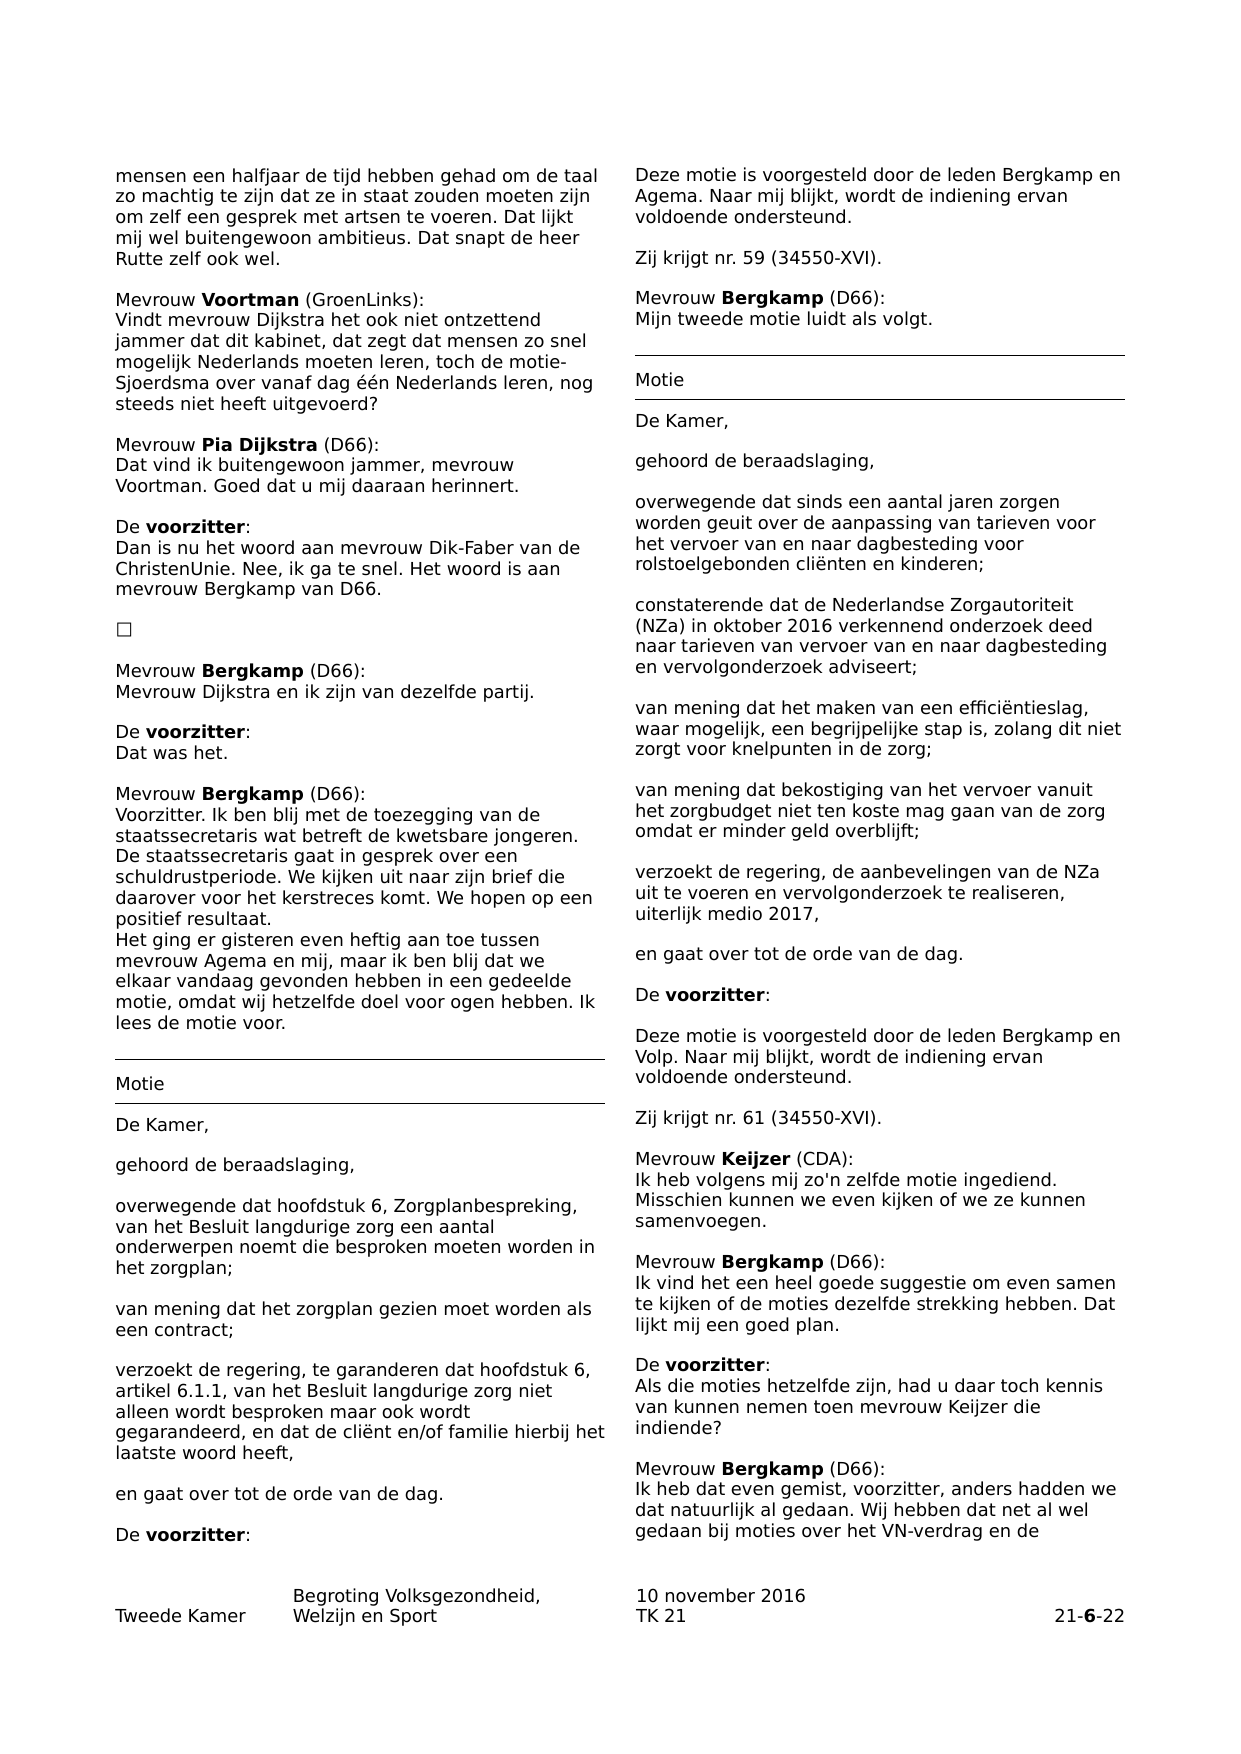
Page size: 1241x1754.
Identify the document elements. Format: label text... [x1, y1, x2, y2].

text Zij krijgt nr. 61 (34550-XVI). [635, 1108, 1125, 1129]
text De voorzitter: [115, 517, 605, 537]
text Dat vind ik buitengewoon jammer, mevrouw Voortman. Goed dat u mij daaraan herinnert. [115, 455, 605, 497]
text Dan is nu het woord aan mevrouw Dik-Faber van de ChristenUnie. Nee, ik ga te snel. Het woord is aan mevrouw Bergkamp van D66. [115, 537, 605, 600]
text Ik heb dat even gemist, voorzitter, anders hadden we dat natuurlijk al gedaan. Wij hebben dat net al wel gedaan bij moties over het VN-verdrag en de [635, 1479, 1125, 1542]
text Voorzitter. Ik ben blij met de toezegging van de staatssecretaris wat betreft de kwetsbare jongeren. De staatssecretaris gaat in gesprek over een schuldrustperiode. We kijken uit naar zijn brief die daarover voor het kerstreces komt. We hopen op een positief resultaat. [115, 804, 605, 929]
text Mevrouw Pia Dijkstra (D66): [115, 434, 605, 455]
text Mevrouw Voortman (GroenLinks): [115, 289, 605, 310]
text constaterende dat de Nederlandse Zorgautoriteit (NZa) in oktober 2016 verkennend onderzoek deed naar tarieven van vervoer van en naar dagbesteding en vervolgonderzoek adviseert; [635, 595, 1125, 678]
text Mevrouw Bergkamp (D66): [635, 288, 1125, 309]
text Deze motie is voorgesteld door de leden Bergkamp en Volp. Naar mij blijkt, wordt de indiening ervan voldoende ondersteund. [635, 1026, 1125, 1088]
text Ik vind het een heel goede suggestie om even samen te kijken of de moties dezelfde strekking hebben. Dat lijkt mij een goed plan. [635, 1273, 1125, 1335]
text De voorzitter: [635, 985, 1125, 1006]
text ⬜ [115, 620, 605, 641]
text Dat was het. [115, 743, 605, 764]
text en gaat over tot de orde van de dag. [635, 944, 1125, 965]
text gehoord de beraadslaging, [115, 1155, 605, 1176]
text mensen een halfjaar de tijd hebben gehad om de taal zo machtig te zijn dat ze in staat zouden moeten zijn om zelf een gesprek met artsen te voeren. Dat lijkt mij wel buitengewoon ambitieus. Dat snapt de heer Rutte zelf ook wel. [115, 165, 605, 269]
text De Kamer, [115, 1114, 605, 1135]
text Mevrouw Bergkamp (D66): [635, 1458, 1125, 1479]
text Als die moties hetzelfde zijn, had u daar toch kennis van kunnen nemen toen mevrouw Keijzer die indiende? [635, 1376, 1125, 1438]
text Ik heb volgens mij zo'n zelfde motie ingediend. Misschien kunnen we even kijken of we ze kunnen samenvoegen. [635, 1169, 1125, 1232]
text De voorzitter: [635, 1355, 1125, 1376]
text Mevrouw Bergkamp (D66): [115, 661, 605, 681]
text Mevrouw Bergkamp (D66): [635, 1252, 1125, 1273]
text Mevrouw Dijkstra en ik zijn van dezelfde partij. [115, 681, 605, 702]
text van mening dat het maken van een efficiëntieslag, waar mogelijk, een begrijpelijke stap is, zolang dit niet zorgt voor knelpunten in de zorg; [635, 698, 1125, 760]
text verzoekt de regering, de aanbevelingen van de NZa uit te voeren en vervolgonderzoek te realiseren, uiterlijk medio 2017, [635, 862, 1125, 924]
text van mening dat het zorgplan gezien moet worden als een contract; [115, 1299, 605, 1340]
text De Kamer, [635, 410, 1125, 431]
text van mening dat bekostiging van het vervoer vanuit het zorgbudget niet ten koste mag gaan van de zorg omdat er minder geld overblijft; [635, 780, 1125, 842]
text Deze motie is voorgesteld door de leden Bergkamp en Agema. Naar mij blijkt, wordt de indiening ervan voldoende ondersteund. [635, 165, 1125, 227]
text De voorzitter: [115, 722, 605, 743]
text Mijn tweede motie luidt als volgt. [635, 309, 1125, 330]
text Vindt mevrouw Dijkstra het ook niet ontzettend jammer dat dit kabinet, dat zegt dat mensen zo snel mogelijk Nederlands moeten leren, toch de motie-Sjoerdsma over vanaf dag één Nederlands leren, nog steeds niet heeft uitgevoerd? [115, 310, 605, 414]
text De voorzitter: [115, 1524, 605, 1545]
text Motie [115, 1074, 605, 1094]
text overwegende dat sinds een aantal jaren zorgen worden geuit over de aanpassing van tarieven voor het vervoer van en naar dagbesteding voor rolstoelgebonden cliënten en kinderen; [635, 492, 1125, 575]
text gehoord de beraadslaging, [635, 451, 1125, 472]
text Mevrouw Keijzer (CDA): [635, 1149, 1125, 1169]
text overwegende dat hoofdstuk 6, Zorgplanbespreking, van het Besluit langdurige zorg een aantal onderwerpen noemt die besproken moeten worden in het zorgplan; [115, 1196, 605, 1279]
text verzoekt de regering, te garanderen dat hoofdstuk 6, artikel 6.1.1, van het Besluit langdurige zorg niet alleen wordt besproken maar ook wordt gegarandeerd, en dat de cliënt en/of familie hierbij het laatste woord heeft, [115, 1360, 605, 1464]
text Mevrouw Bergkamp (D66): [115, 784, 605, 804]
text Zij krijgt nr. 59 (34550-XVI). [635, 247, 1125, 268]
text Het ging er gisteren even heftig aan toe tussen mevrouw Agema en mij, maar ik ben blij dat we elkaar vandaag gevonden hebben in een gedeelde motie, omdat wij hetzelfde doel voor ogen hebben. Ik lees de motie voor. [115, 929, 605, 1034]
text Motie [635, 370, 1125, 390]
text en gaat over tot de orde van de dag. [115, 1484, 605, 1504]
